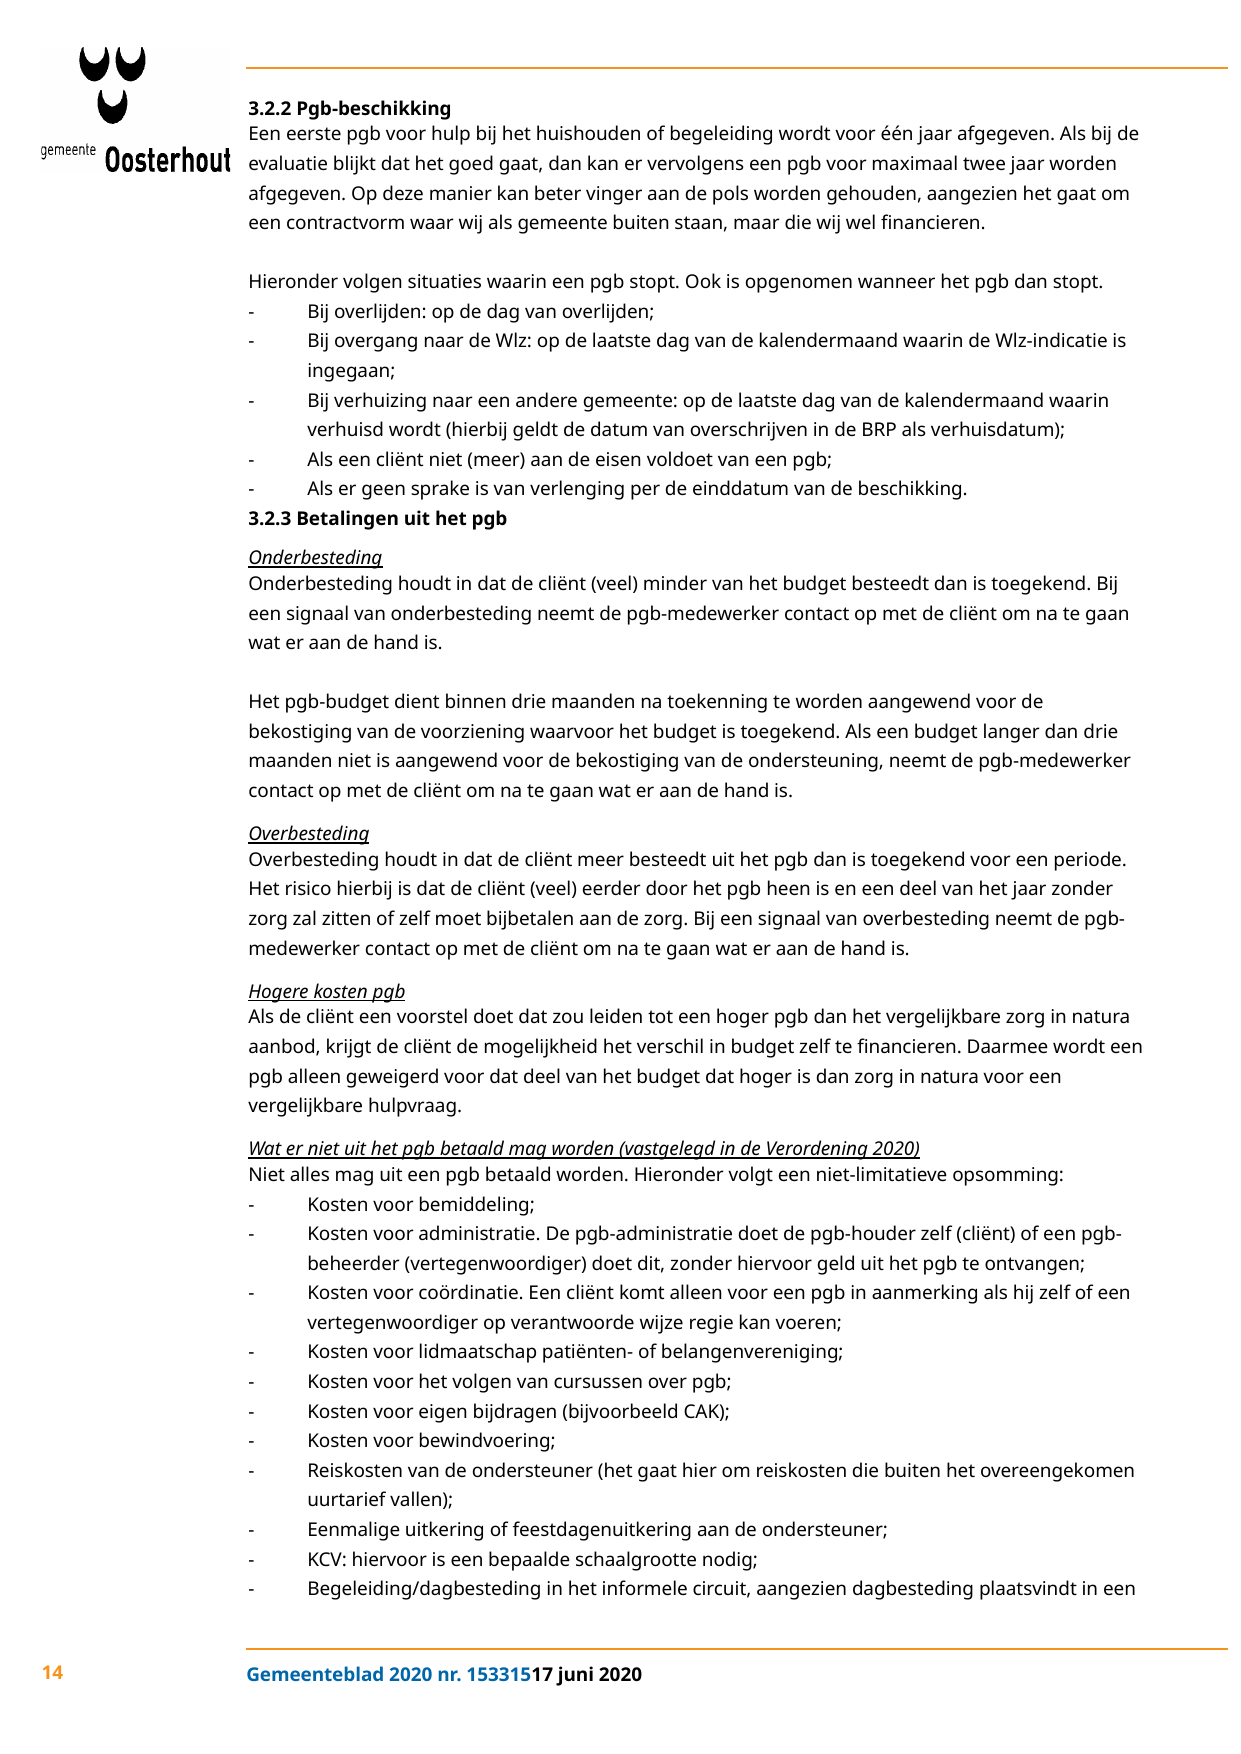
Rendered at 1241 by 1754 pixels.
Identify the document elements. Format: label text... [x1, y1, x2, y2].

list Als er geen sprake is van verlenging per de einddatum van de beschikking. [248, 476, 1152, 501]
text Onderbesteding houdt in dat de cliënt (veel) minder van het budget besteedt dan is toegekend. Bij een signaal van onderbesteding neemt de pgb-medewerker contact op met de cliënt om na te gaan wat er aan de hand is. [248, 570, 1152, 655]
text Niet alles mag uit een pgb betaald worden. Hieronder volgt een niet-limitatieve opsomming: [248, 1161, 1152, 1187]
text Hogere kosten pgb [248, 978, 1152, 1004]
list Bij verhuizing naar een andere gemeente: op de laatste dag van de kalendermaand waarin verhuisd wordt (hierbij geldt de datum van overschrijven in de BRP als verhuisdatum); [248, 387, 1152, 442]
text Overbesteding [248, 820, 1152, 846]
list Kosten voor bemiddeling; [248, 1191, 1152, 1217]
text Het pgb-budget dient binnen drie maanden na toekenning te worden aangewend voor de bekostiging van de voorziening waarvoor het budget is toegekend. Als een budget langer dan drie maanden niet is aangewend voor de bekostiging van de ondersteuning, neemt de pgb-medewerker contact op met de cliënt om na te gaan wat er aan de hand is. [248, 688, 1152, 803]
list KCV: hiervoor is een bepaalde schaalgrootte nodig; [248, 1546, 1152, 1572]
list Kosten voor lidmaatschap patiënten- of belangenvereniging; [248, 1339, 1152, 1364]
text Onderbesteding [248, 544, 1152, 570]
list Begeleiding/dagbesteding in het informele circuit, aangezien dagbesteding plaatsvindt in een [248, 1575, 1152, 1601]
text Een eerste pgb voor hulp bij het huishouden of begeleiding wordt voor één jaar afgegeven. Als bij de evaluatie blijkt dat het goed gaat, dan kan er vervolgens een pgb voor maximaal twee jaar worden afgegeven. Op deze manier kan beter vinger aan de pols worden gehouden, aangezien het gaat om een contractvorm waar wij als gemeente buiten staan, maar die wij wel financieren. [248, 121, 1152, 235]
list Kosten voor eigen bijdragen (bijvoorbeeld CAK); [248, 1398, 1152, 1424]
list Eenmalige uitkering of feestdagenuitkering aan de ondersteuner; [248, 1516, 1152, 1542]
text Overbesteding houdt in dat de cliënt meer besteedt uit het pgb dan is toegekend voor een periode. Het risico hierbij is dat de cliënt (veel) eerder door het pgb heen is en een deel van het jaar zonder zorg zal zitten of zelf moet bijbetalen aan de zorg. Bij een signaal van overbesteding neemt de pgb-medewerker contact op met de cliënt om na te gaan wat er aan de hand is. [248, 846, 1152, 961]
text 3.2.2 Pgb-beschikking [248, 95, 1152, 121]
list Kosten voor het volgen van cursussen over pgb; [248, 1368, 1152, 1394]
list Kosten voor administratie. De pgb-administratie doet de pgb-houder zelf (cliënt) of een pgb-beheerder (vertegenwoordiger) doet dit, zonder hiervoor geld uit het pgb te ontvangen; [248, 1220, 1152, 1276]
list Kosten voor coördinatie. Een cliënt komt alleen voor een pgb in aanmerking als hij zelf of een vertegenwoordiger op verantwoorde wijze regie kan voeren; [248, 1279, 1152, 1335]
list Bij overgang naar de Wlz: op de laatste dag van de kalendermaand waarin de Wlz-indicatie is ingegaan; [248, 328, 1152, 383]
picture [41, 47, 231, 172]
text Als de cliënt een voorstel doet dat zou leiden tot een hoger pgb dan het vergelijkbare zorg in natura aanbod, krijgt de cliënt de mogelijkheid het verschil in budget zelf te financieren. Daarmee wordt een pgb alleen geweigerd voor dat deel van het budget dat hoger is dan zorg in natura voor een vergelijkbare hulpvraag. [248, 1004, 1152, 1118]
list Kosten voor bewindvoering; [248, 1427, 1152, 1453]
list Bij overlijden: op de dag van overlijden; [248, 298, 1152, 324]
text Wat er niet uit het pgb betaald mag worden (vastgelegd in de Verordening 2020) [248, 1136, 1152, 1161]
text Hieronder volgen situaties waarin een pgb stopt. Ook is opgenomen wanneer het pgb dan stopt. [248, 268, 1152, 294]
text 3.2.3 Betalingen uit het pgb [248, 505, 1152, 531]
list Reiskosten van de ondersteuner (het gaat hier om reiskosten die buiten het overeengekomen uurtarief vallen); [248, 1457, 1152, 1512]
list Als een cliënt niet (meer) aan de eisen voldoet van een pgb; [248, 446, 1152, 472]
